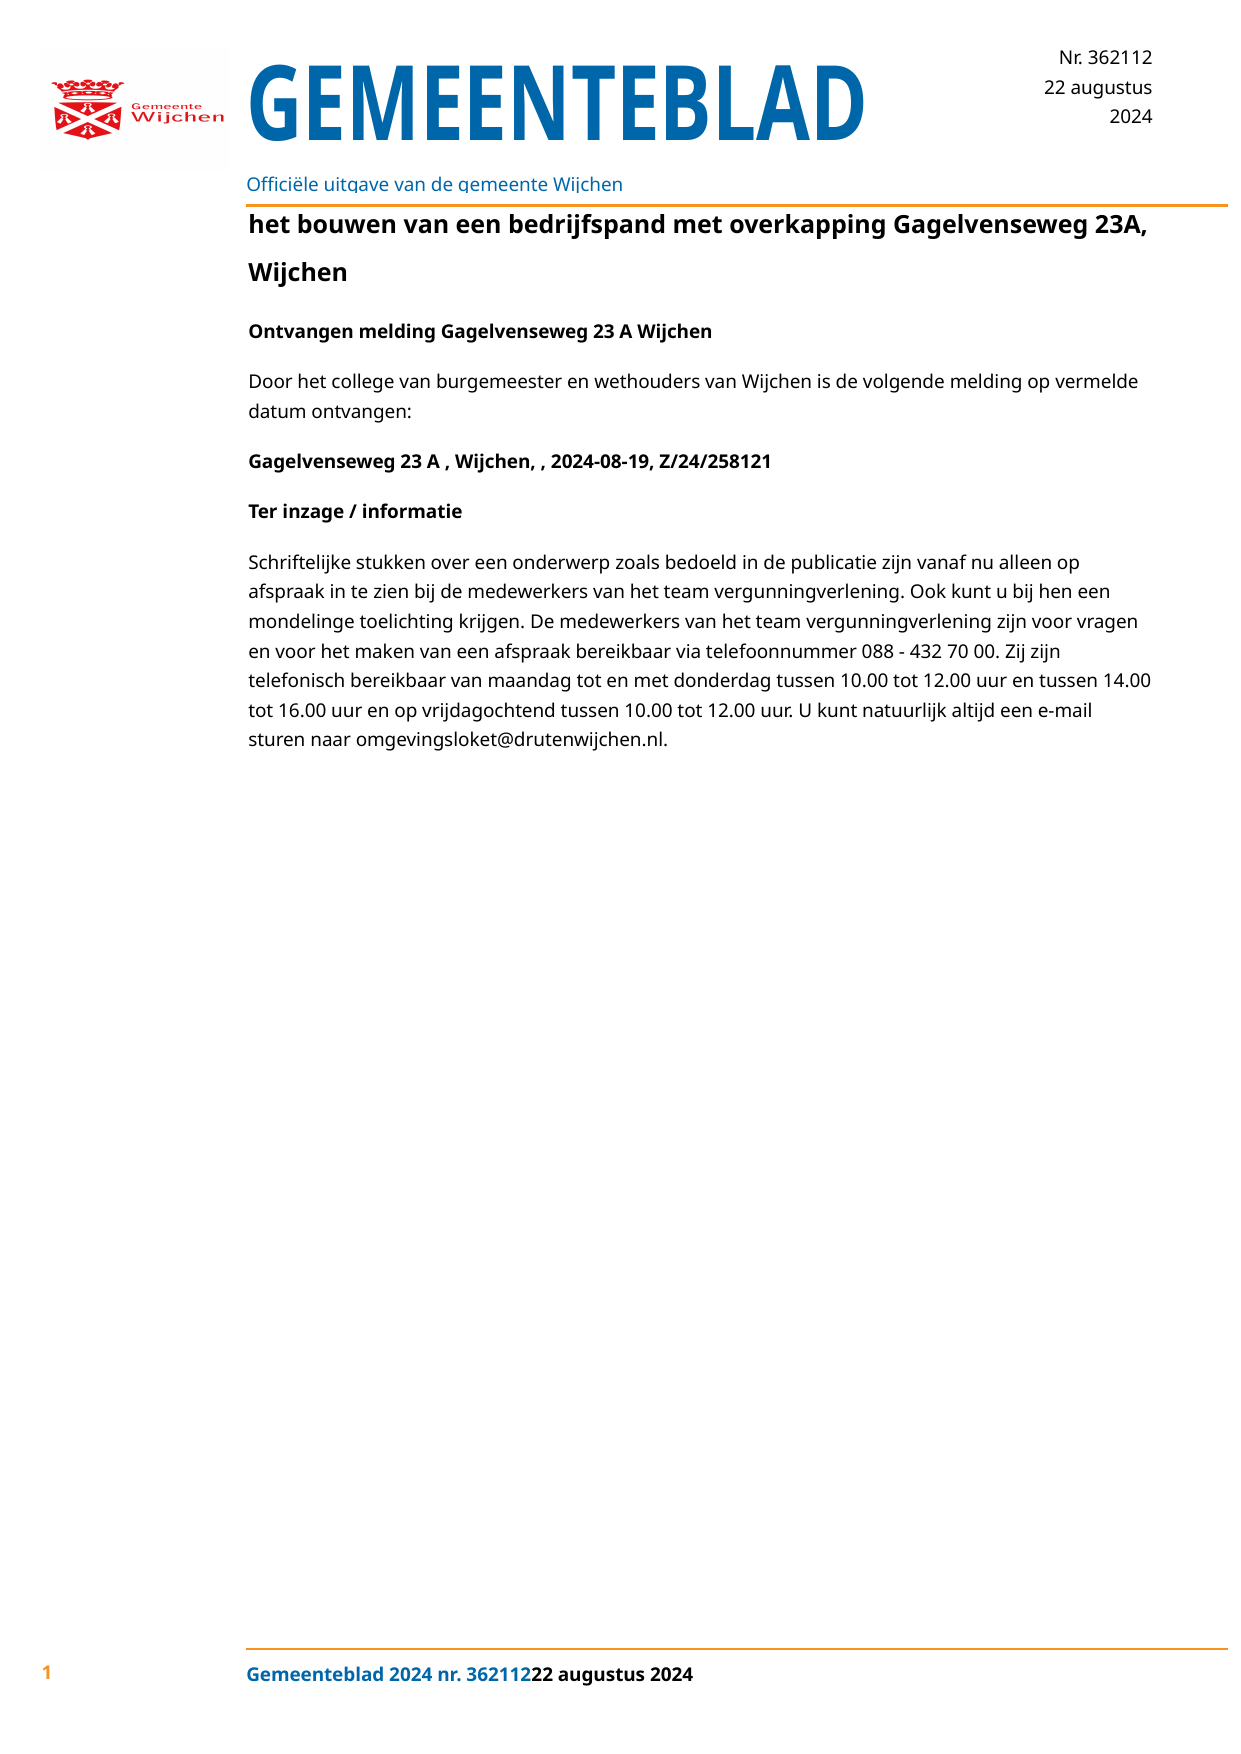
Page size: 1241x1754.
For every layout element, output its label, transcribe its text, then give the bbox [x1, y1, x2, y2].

text Schriftelijke stukken over een onderwerp zoals bedoeld in de publicatie zijn vanaf nu alleen op afspraak in te zien bij de medewerkers van het team vergunningverlening. Ook kunt u bij hen een mondelinge toelichting krijgen. De medewerkers van het team vergunningverlening zijn voor vragen en voor het maken van een afspraak bereikbaar via telefoonnummer 088 - 432 70 00. Zij zijn telefonisch bereikbaar van maandag tot en met donderdag tussen 10.00 tot 12.00 uur en tussen 14.00 tot 16.00 uur en op vrijdagochtend tussen 10.00 tot 12.00 uur. U kunt natuurlijk altijd een e-mail sturen naar omgevingsloket@drutenwijchen.nl. [248, 549, 1152, 752]
picture [41, 47, 231, 172]
text Ontvangen melding Gagelvenseweg 23 A Wijchen [248, 318, 1152, 344]
text Gagelvenseweg 23 A , Wijchen, , 2024-08-19, Z/24/258121 [248, 448, 1152, 474]
text Ter inzage / informatie [248, 499, 1152, 524]
text Door het college van burgemeester en wethouders van Wijchen is de volgende melding op vermelde datum ontvangen: [248, 368, 1152, 424]
text het bouwen van een bedrijfspand met overkapping Gagelvenseweg 23A, Wijchen [248, 207, 1152, 288]
